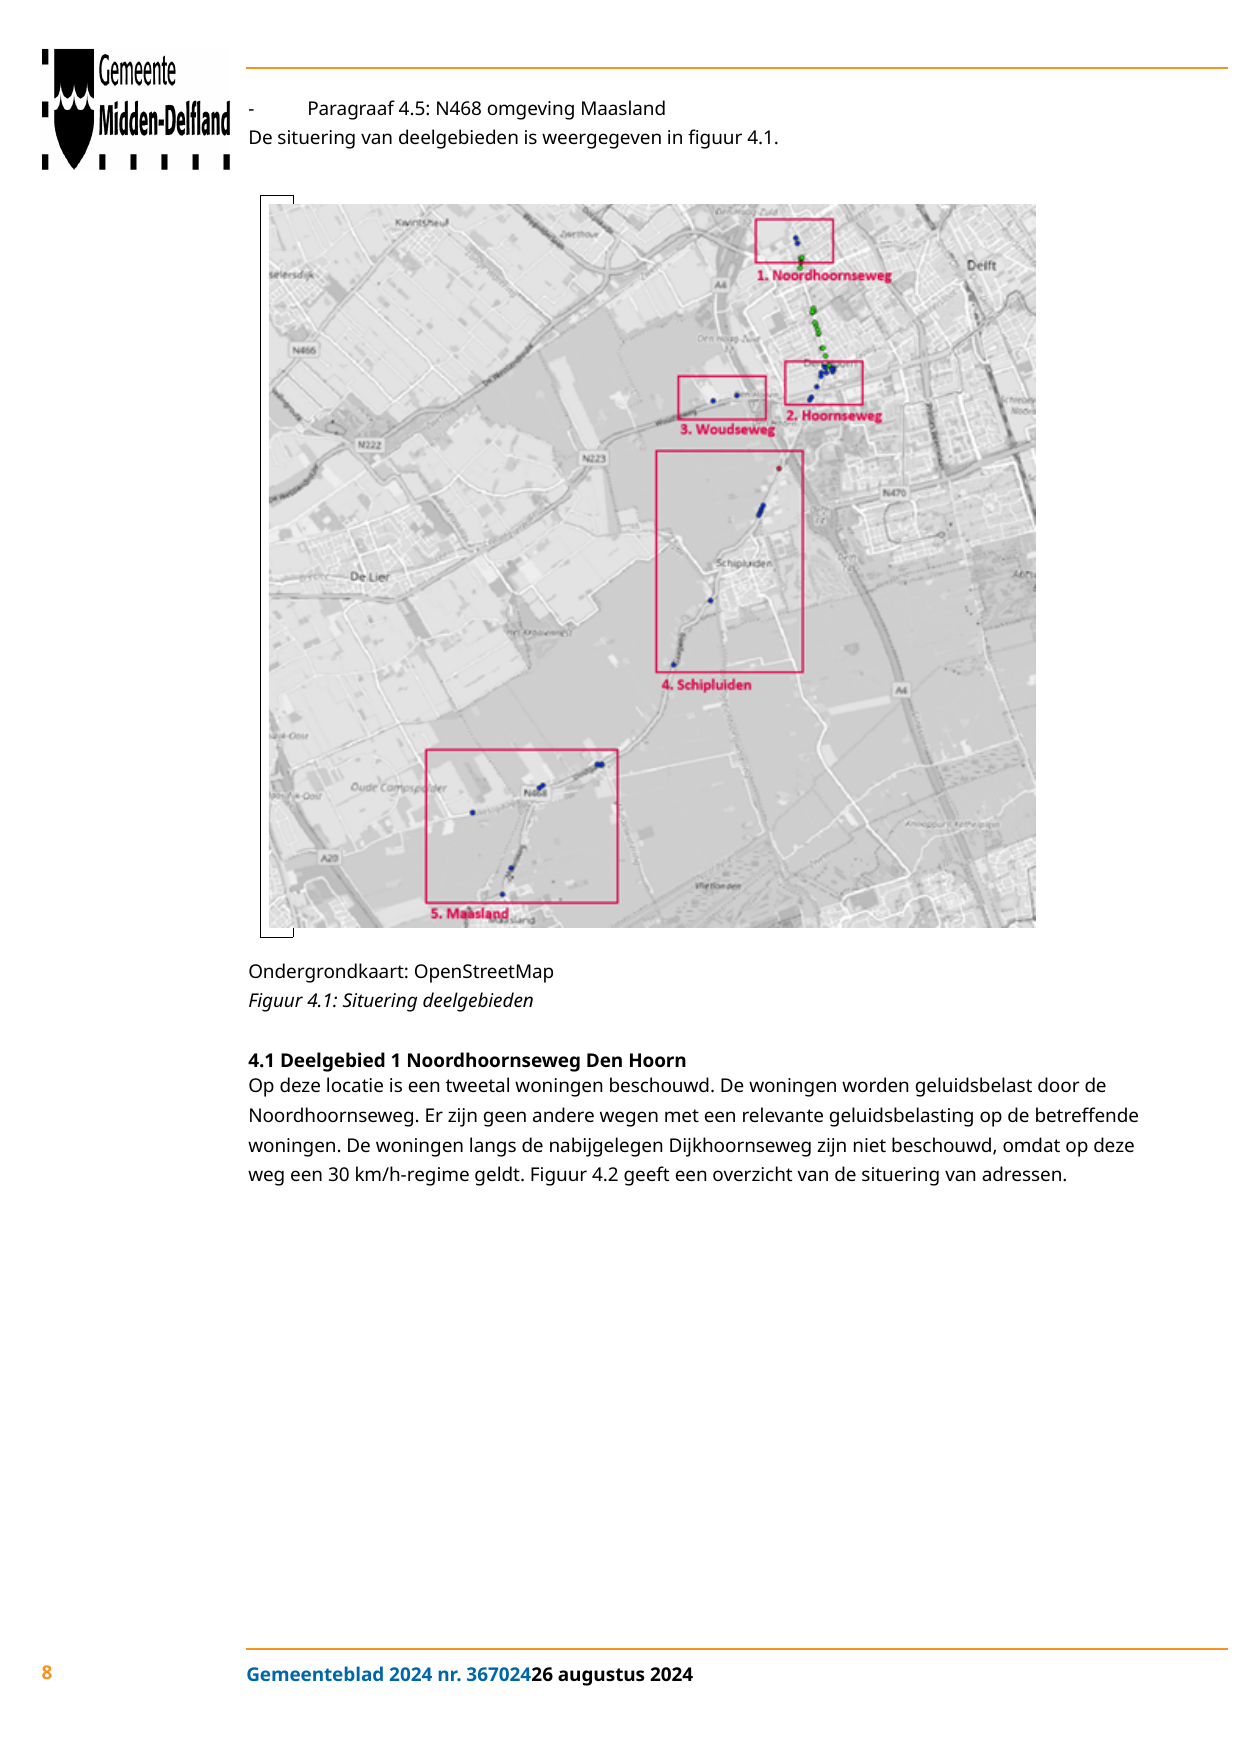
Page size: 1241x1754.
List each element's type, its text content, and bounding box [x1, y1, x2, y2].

picture [41, 47, 231, 172]
text Op deze locatie is een tweetal woningen beschouwd. De woningen worden geluidsbelast door de Noordhoornseweg. Er zijn geen andere wegen met een relevante geluidsbelasting op de betreffende woningen. De woningen langs de nabijgelegen Dijkhoornseweg zijn niet beschouwd, omdat op deze weg een 30 km/h-regime geldt. Figuur 4.2 geeft een overzicht van de situering van adressen. [248, 1073, 1152, 1187]
picture [268, 204, 1036, 928]
text 4.1 Deelgebied 1 Noordhoornseweg Den Hoorn [248, 1047, 1152, 1073]
text De situering van deelgebieden is weergegeven in figuur 4.1. [248, 124, 1152, 150]
text Ondergrondkaart: OpenStreetMap [248, 958, 1152, 984]
text Figuur 4.1: Situering deelgebieden [248, 988, 1152, 1013]
list Paragraaf 4.5: N468 omgeving Maasland [248, 95, 1152, 121]
